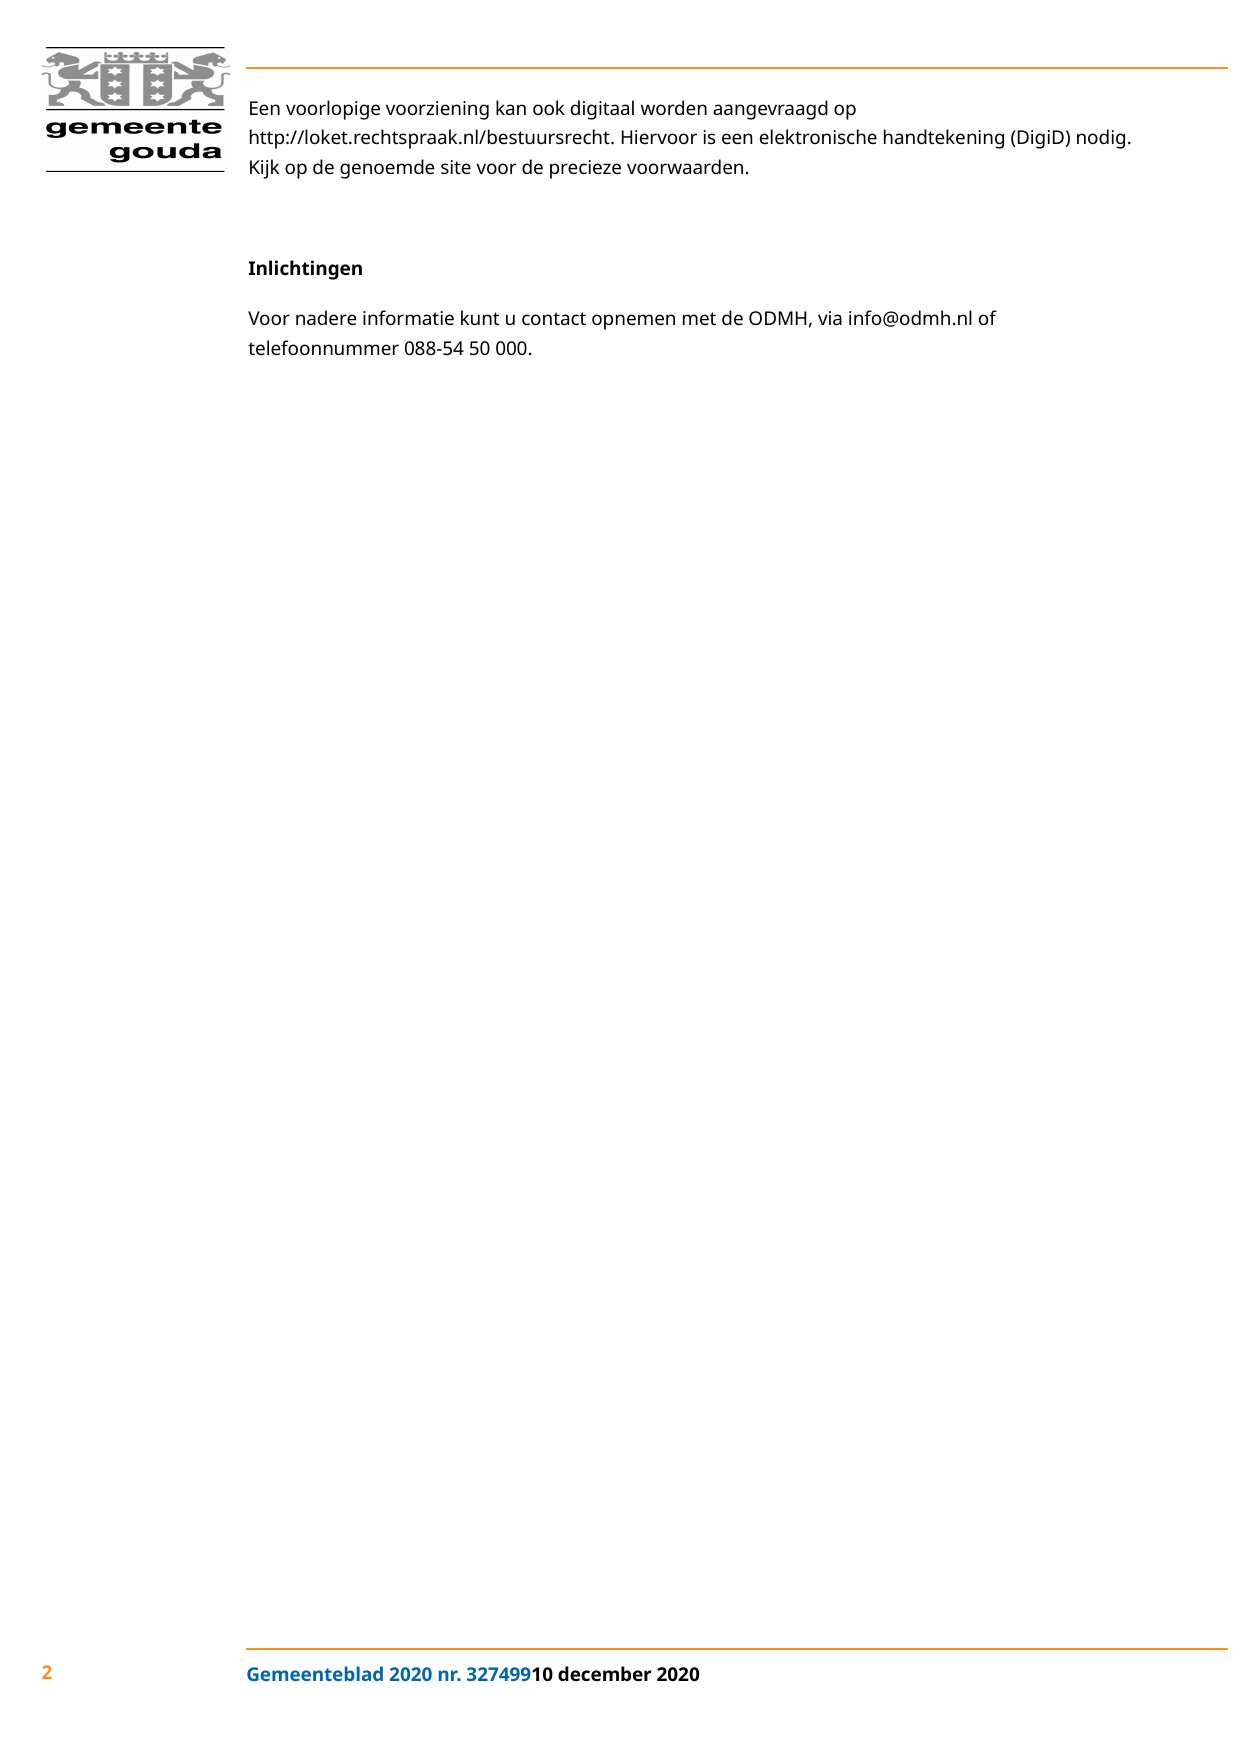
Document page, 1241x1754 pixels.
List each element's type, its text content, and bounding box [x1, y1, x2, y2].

text Een voorlopige voorziening kan ook digitaal worden aangevraagd op http://loket.rechtspraak.nl/bestuursrecht. Hiervoor is een elektronische handtekening (DigiD) nodig. Kijk op de genoemde site voor de precieze voorwaarden. [248, 95, 1152, 180]
text Inlichtingen [248, 255, 1152, 281]
text Voor nadere informatie kunt u contact opnemen met de ODMH, via info@odmh.nl of telefoonnummer 088-54 50 000. [248, 305, 1152, 361]
picture [41, 47, 231, 172]
